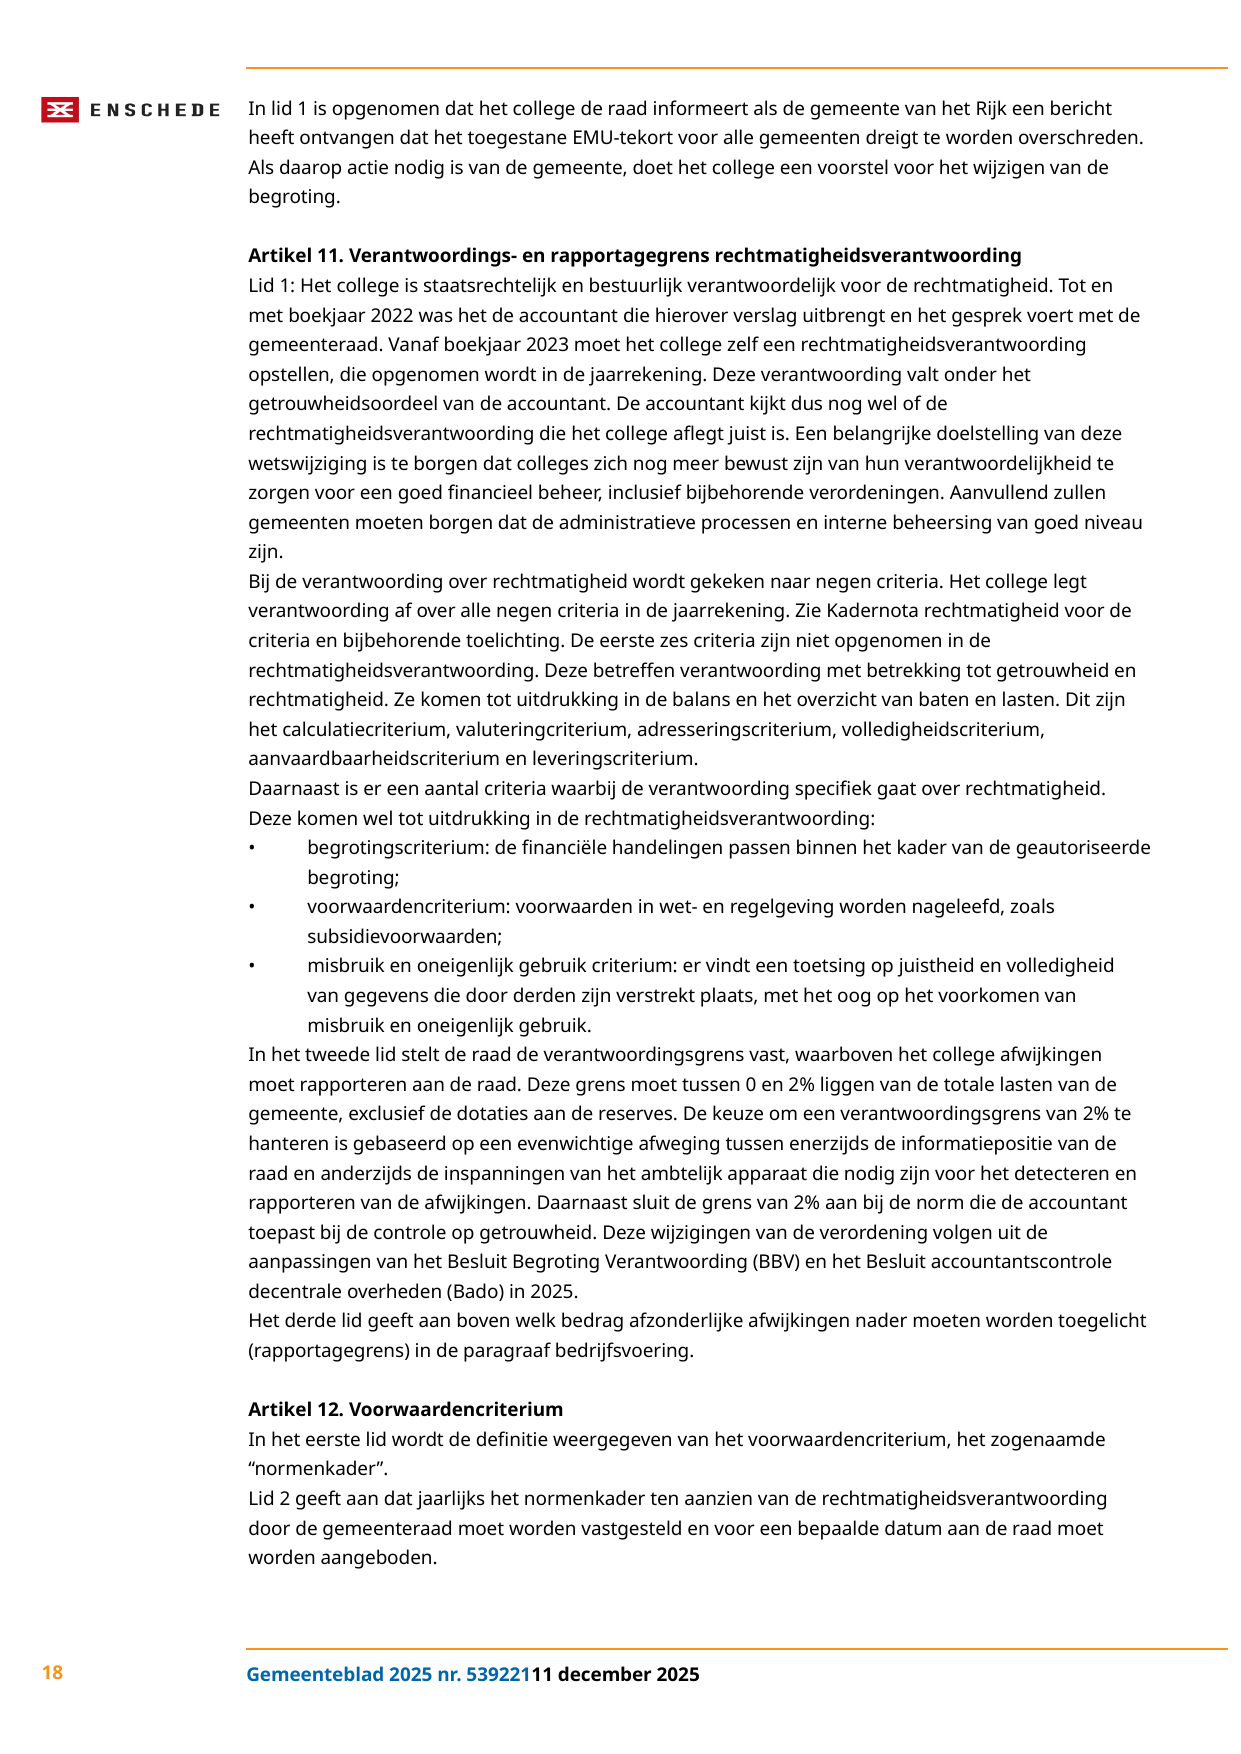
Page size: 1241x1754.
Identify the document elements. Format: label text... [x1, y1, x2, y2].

text Artikel 12. Voorwaardencriterium [248, 1396, 1152, 1422]
picture [41, 47, 231, 172]
text In het eerste lid wordt de definitie weergegeven van het voorwaardencriterium, het zogenaamde “normenkader”. [248, 1426, 1152, 1481]
text Het derde lid geeft aan boven welk bedrag afzonderlijke afwijkingen nader moeten worden toegelicht (rapportagegrens) in de paragraaf bedrijfsvoering. [248, 1308, 1152, 1363]
text Lid 1: Het college is staatsrechtelijk en bestuurlijk verantwoordelijk voor de rechtmatigheid. Tot en met boekjaar 2022 was het de accountant die hierover verslag uitbrengt en het gesprek voert met de gemeenteraad. Vanaf boekjaar 2023 moet het college zelf een rechtmatigheidsverantwoording opstellen, die opgenomen wordt in de jaarrekening. Deze verantwoording valt onder het getrouwheidsoordeel van de accountant. De accountant kijkt dus nog wel of de rechtmatigheidsverantwoording die het college aflegt juist is. Een belangrijke doelstelling van deze wetswijziging is te borgen dat colleges zich nog meer bewust zijn van hun verantwoordelijkheid te zorgen voor een goed financieel beheer, inclusief bijbehorende verordeningen. Aanvullend zullen gemeenten moeten borgen dat de administratieve processen en interne beheersing van goed niveau zijn. [248, 272, 1152, 564]
text Artikel 11. Verantwoordings- en rapportagegrens rechtmatigheidsverantwoording [248, 243, 1152, 268]
text In het tweede lid stelt de raad de verantwoordingsgrens vast, waarboven het college afwijkingen moet rapporteren aan de raad. Deze grens moet tussen 0 en 2% liggen van de totale lasten van de gemeente, exclusief de dotaties aan de reserves. De keuze om een verantwoordingsgrens van 2% te hanteren is gebaseerd op een evenwichtige afweging tussen enerzijds de informatiepositie van de raad en anderzijds de inspanningen van het ambtelijk apparaat die nodig zijn voor het detecteren en rapporteren van de afwijkingen. Daarnaast sluit de grens van 2% aan bij de norm die de accountant toepast bij de controle op getrouwheid. Deze wijzigingen van de verordening volgen uit de aanpassingen van het Besluit Begroting Verantwoording (BBV) en het Besluit accountantscontrole decentrale overheden (Bado) in 2025. [248, 1041, 1152, 1304]
text In lid 1 is opgenomen dat het college de raad informeert als de gemeente van het Rijk een bericht heeft ontvangen dat het toegestane EMU-tekort voor alle gemeenten dreigt te worden overschreden. Als daarop actie nodig is van de gemeente, doet het college een voorstel voor het wijzigen van de begroting. [248, 95, 1152, 209]
text Daarnaast is er een aantal criteria waarbij de verantwoording specifiek gaat over rechtmatigheid. Deze komen wel tot uitdrukking in de rechtmatigheidsverantwoording: [248, 775, 1152, 831]
list misbruik en oneigenlijk gebruik criterium: er vindt een toetsing op juistheid en volledigheid van gegevens die door derden zijn verstrekt plaats, met het oog op het voorkomen van misbruik en oneigenlijk gebruik. [248, 953, 1152, 1038]
text Bij de verantwoording over rechtmatigheid wordt gekeken naar negen criteria. Het college legt verantwoording af over alle negen criteria in de jaarrekening. Zie Kadernota rechtmatigheid voor de criteria en bijbehorende toelichting. De eerste zes criteria zijn niet opgenomen in de rechtmatigheidsverantwoording. Deze betreffen verantwoording met betrekking tot getrouwheid en rechtmatigheid. Ze komen tot uitdrukking in de balans en het overzicht van baten en lasten. Dit zijn het calculatiecriterium, valuteringcriterium, adresseringscriterium, volledigheidscriterium, aanvaardbaarheidscriterium en leveringscriterium. [248, 568, 1152, 771]
text Lid 2 geeft aan dat jaarlijks het normenkader ten aanzien van de rechtmatigheidsverantwoording door de gemeenteraad moet worden vastgesteld en voor een bepaalde datum aan de raad moet worden aangeboden. [248, 1485, 1152, 1570]
list voorwaardencriterium: voorwaarden in wet- en regelgeving worden nageleefd, zoals subsidievoorwaarden; [248, 893, 1152, 949]
list begrotingscriterium: de financiële handelingen passen binnen het kader van de geautoriseerde begroting; [248, 834, 1152, 890]
